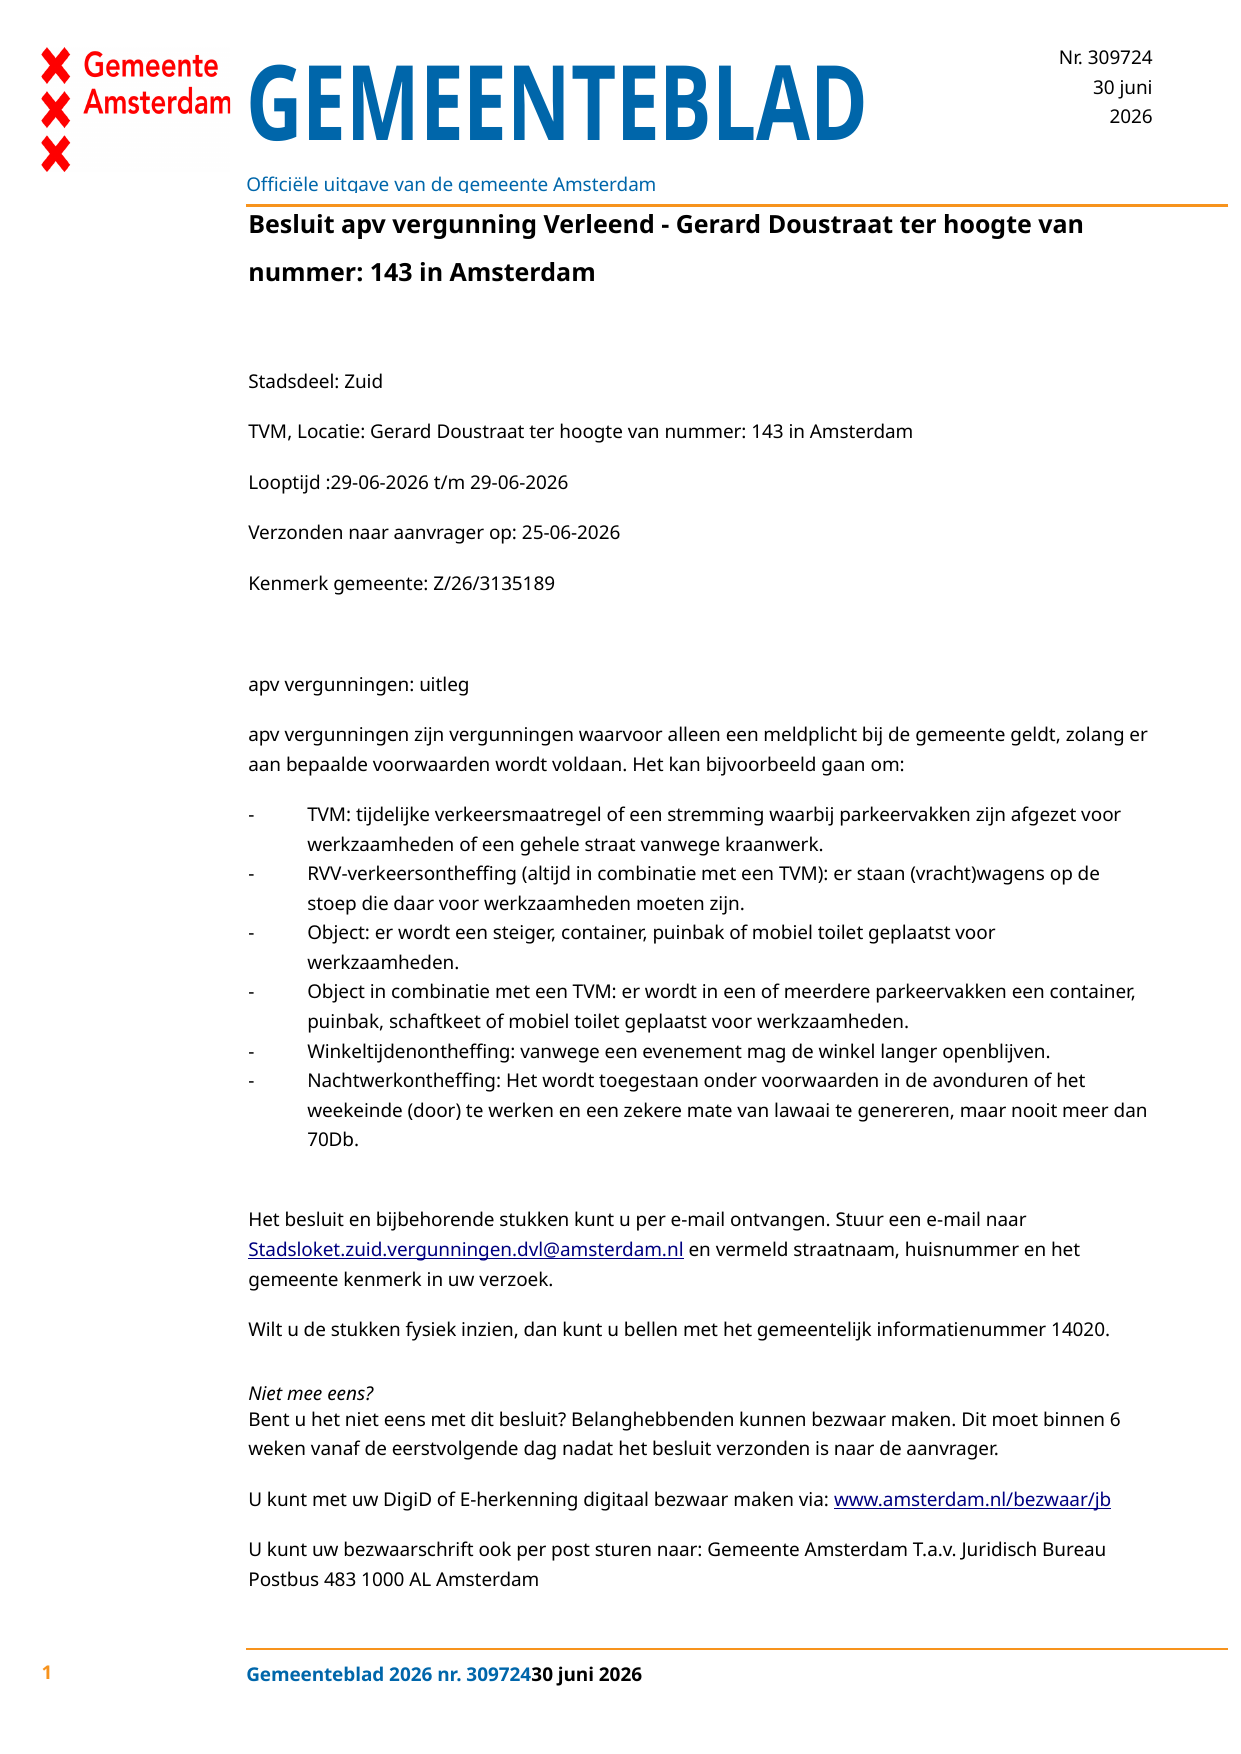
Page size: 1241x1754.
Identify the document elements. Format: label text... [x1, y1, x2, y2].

text Besluit apv vergunning Verleend - Gerard Doustraat ter hoogte van nummer: 143 in Amsterdam [248, 207, 1152, 288]
list Nachtwerkontheffing: Het wordt toegestaan onder voorwaarden in de avonduren of het weekeinde (door) te werken en een zekere mate van lawaai te genereren, maar nooit meer dan 70Db. [248, 1067, 1152, 1152]
list TVM: tijdelijke verkeersmaatregel of een stremming waarbij parkeervakken zijn afgezet voor werkzaamheden of een gehele straat vanwege kraanwerk. [248, 801, 1152, 857]
text Het besluit en bijbehorende stukken kunt u per e-mail ontvangen. Stuur een e-mail naar Stadsloket.zuid.vergunningen.dvl@amsterdam.nl en vermeld straatnaam, huisnummer en het gemeente kenmerk in uw verzoek. [248, 1207, 1152, 1292]
text Looptijd :29-06-2026 t/m 29-06-2026 [248, 469, 1152, 495]
list Object: er wordt een steiger, container, puinbak of mobiel toilet geplaatst voor werkzaamheden. [248, 919, 1152, 975]
text Verzonden naar aanvrager op: 25-06-2026 [248, 519, 1152, 545]
list Winkeltijdenontheffing: vanwege een evenement mag de winkel langer openblijven. [248, 1038, 1152, 1064]
text Kenmerk gemeente: Z/26/3135189 [248, 570, 1152, 596]
text Niet mee eens? [248, 1380, 1152, 1406]
text U kunt met uw DigiD of E-herkenning digitaal bezwaar maken via: www.amsterdam.nl/bezwaar/jb [248, 1486, 1152, 1512]
text TVM, Locatie: Gerard Doustraat ter hoogte van nummer: 143 in Amsterdam [248, 419, 1152, 444]
picture [41, 47, 231, 172]
text Stadsdeel: Zuid [248, 368, 1152, 394]
text apv vergunningen zijn vergunningen waarvoor alleen een meldplicht bij de gemeente geldt, zolang er aan bepaalde voorwaarden wordt voldaan. Het kan bijvoorbeeld gaan om: [248, 721, 1152, 777]
list Object in combinatie met een TVM: er wordt in een of meerdere parkeervakken een container, puinbak, schaftkeet of mobiel toilet geplaatst voor werkzaamheden. [248, 979, 1152, 1034]
text apv vergunningen: uitleg [248, 671, 1152, 697]
text Wilt u de stukken fysiek inzien, dan kunt u bellen met het gemeentelijk informatienummer 14020. [248, 1316, 1152, 1342]
text Bent u het niet eens met dit besluit? Belanghebbenden kunnen bezwaar maken. Dit moet binnen 6 weken vanaf de eerstvolgende dag nadat het besluit verzonden is naar de aanvrager. [248, 1406, 1152, 1461]
list RVV-verkeersontheffing (altijd in combinatie met een TVM): er staan (vracht)wagens op de stoep die daar voor werkzaamheden moeten zijn. [248, 860, 1152, 916]
text U kunt uw bezwaarschrift ook per post sturen naar: Gemeente Amsterdam T.a.v. Juridisch Bureau Postbus 483 1000 AL Amsterdam [248, 1536, 1152, 1592]
